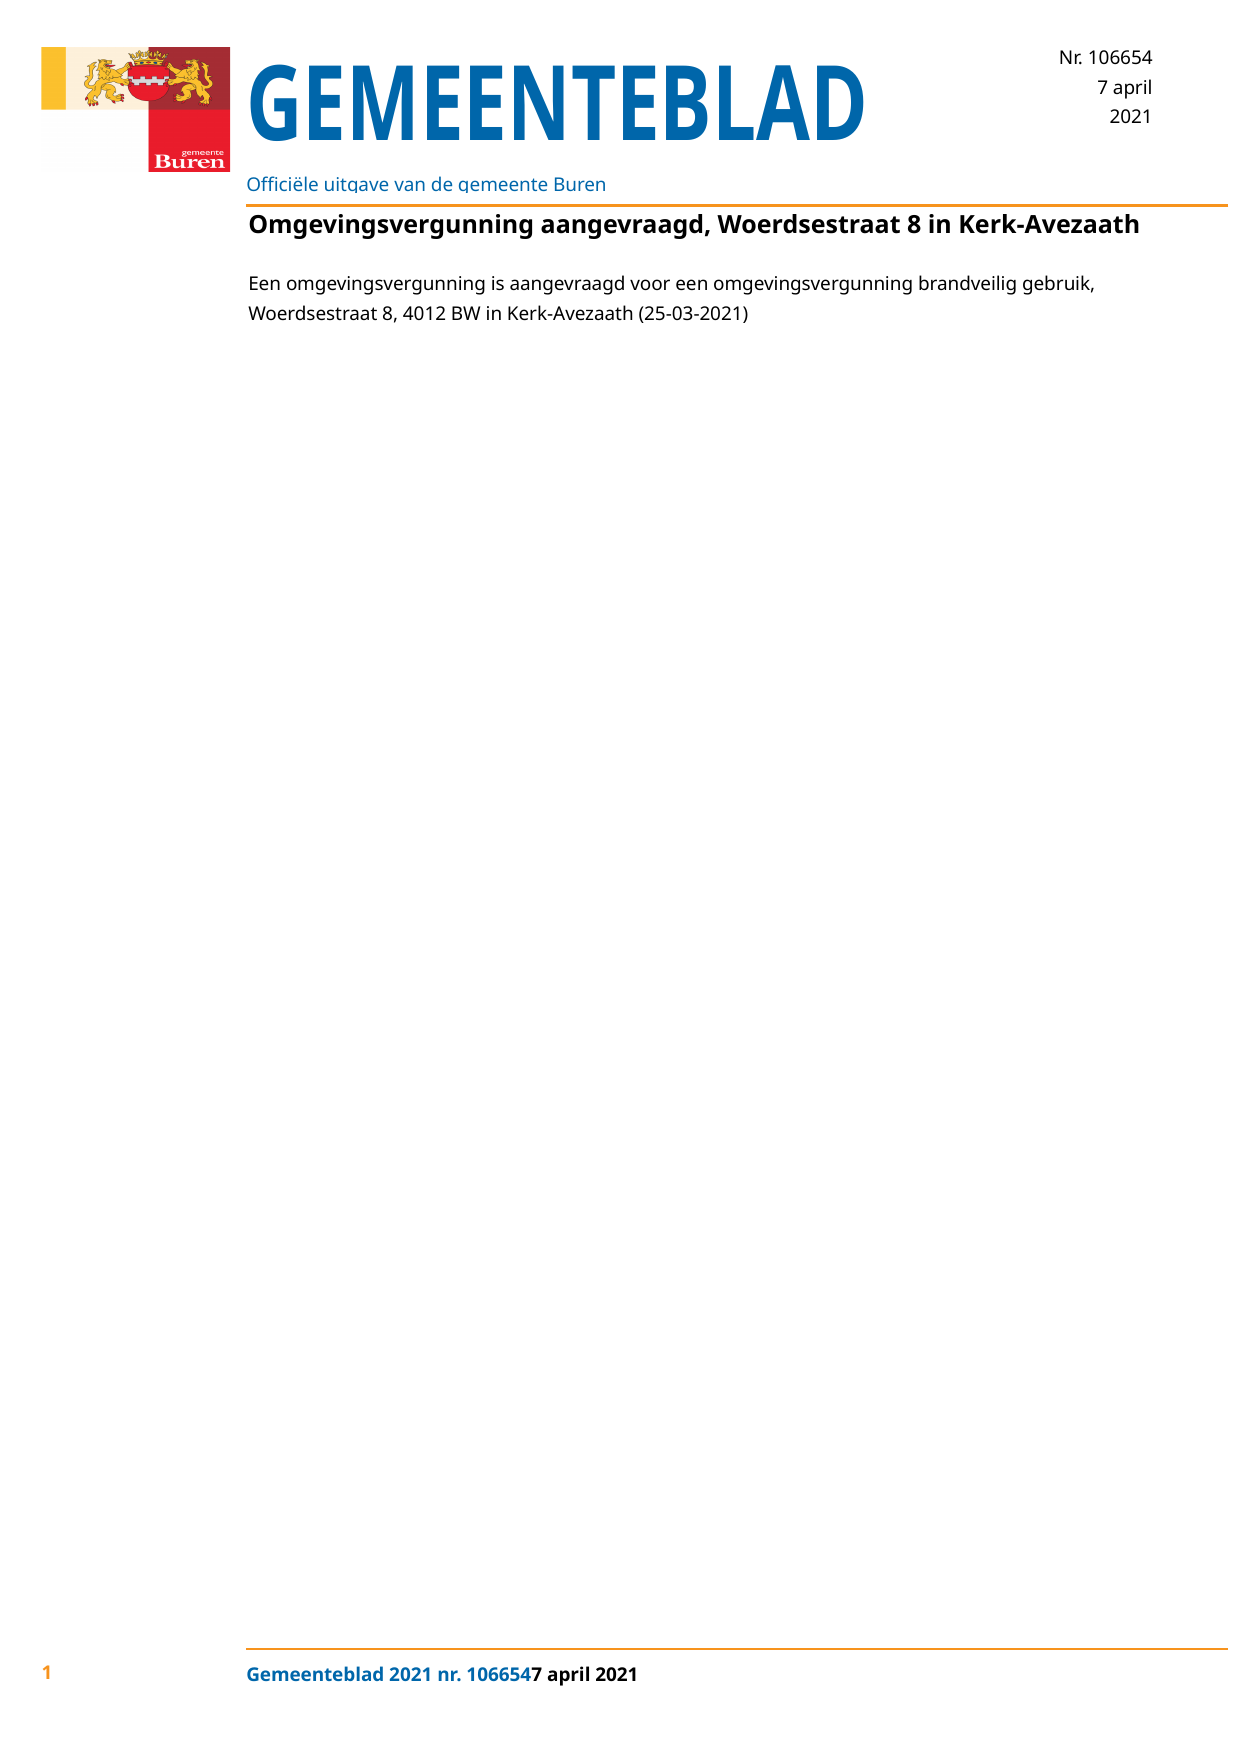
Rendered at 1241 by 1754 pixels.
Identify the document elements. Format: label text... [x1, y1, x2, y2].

text Omgevingsvergunning aangevraagd, Woerdsestraat 8 in Kerk-Avezaath [248, 207, 1152, 241]
text Een omgevingsvergunning is aangevraagd voor een omgevingsvergunning brandveilig gebruik, Woerdsestraat 8, 4012 BW in Kerk-Avezaath (25-03-2021) [248, 270, 1152, 326]
picture [41, 47, 231, 172]
